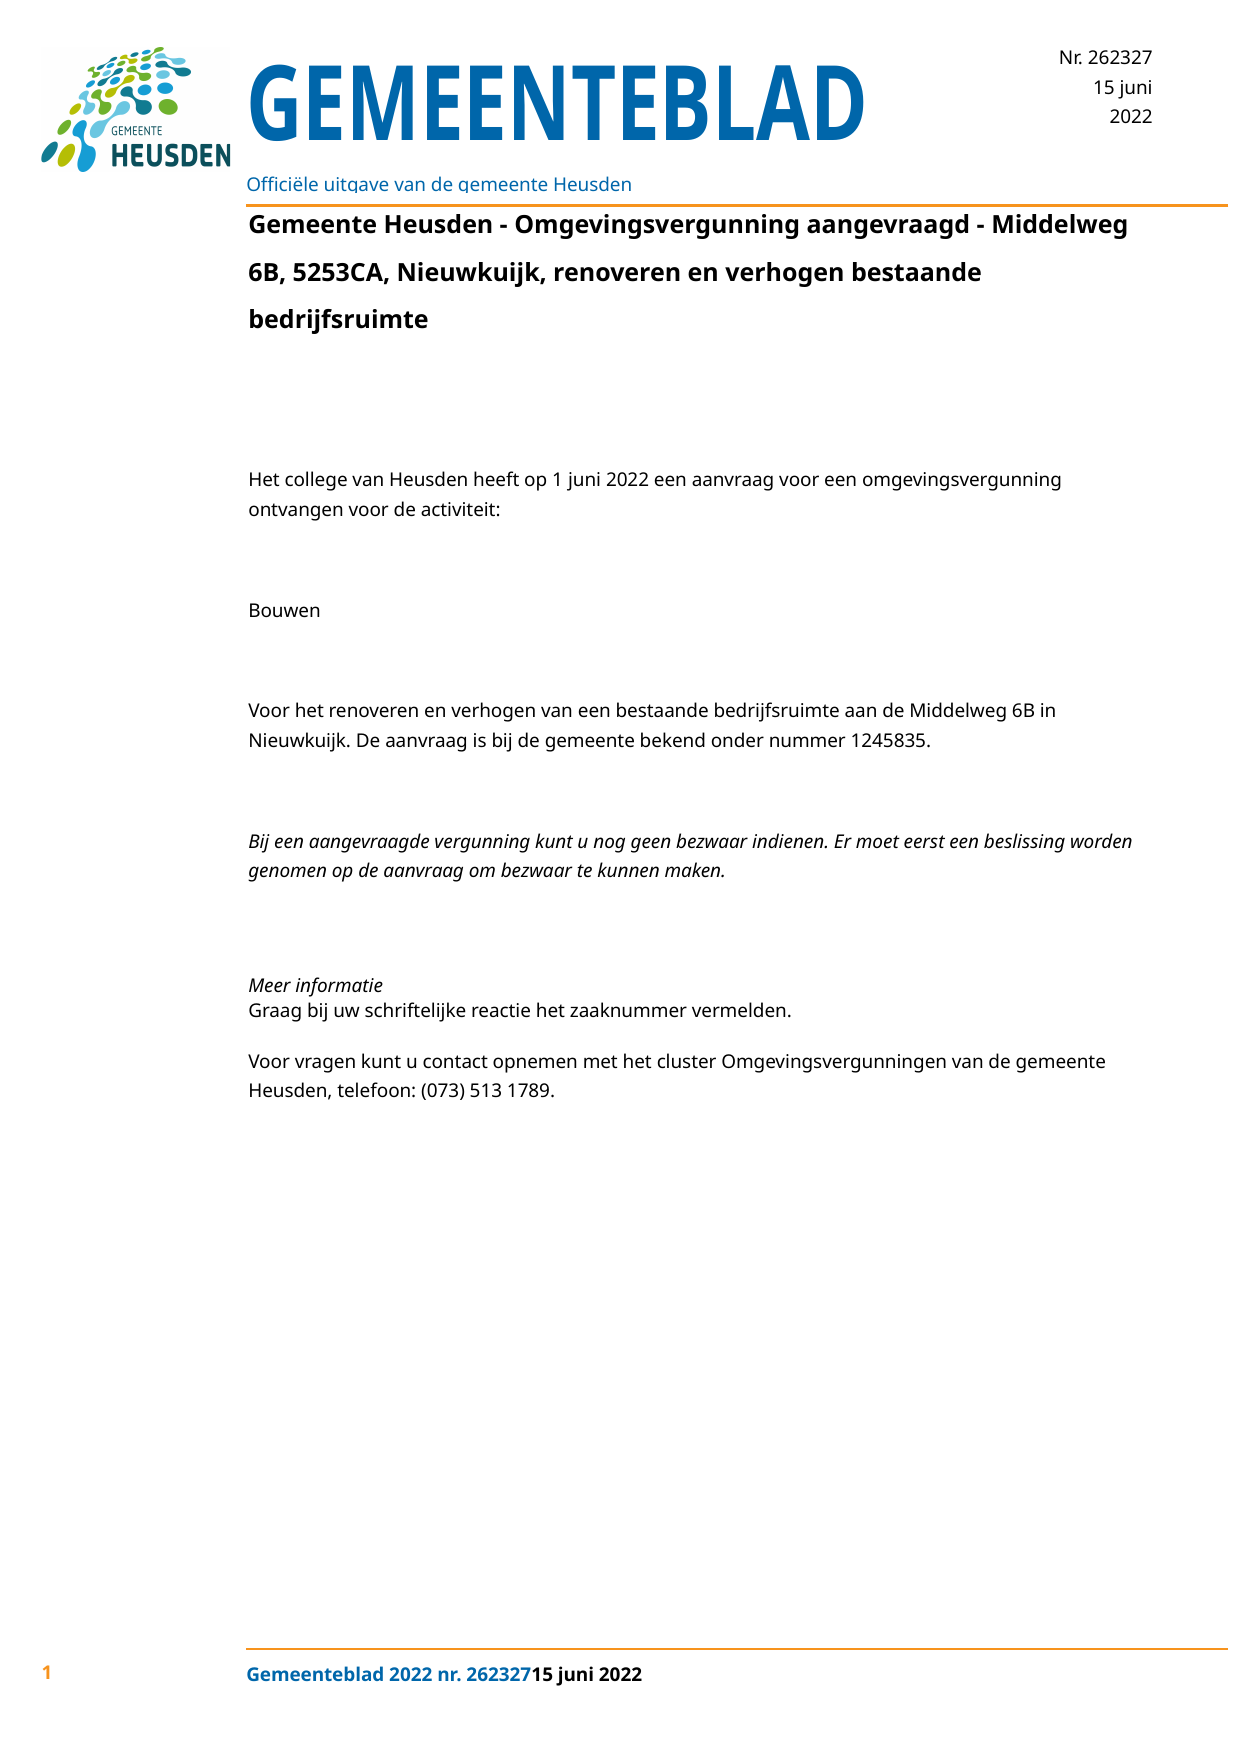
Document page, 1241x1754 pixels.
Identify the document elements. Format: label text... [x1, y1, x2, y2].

picture [41, 47, 231, 172]
text Voor het renoveren en verhogen van een bestaande bedrijfsruimte aan de Middelweg 6B in Nieuwkuijk. De aanvraag is bij de gemeente bekend onder nummer 1245835. [248, 698, 1152, 753]
text Bij een aangevraagde vergunning kunt u nog geen bezwaar indienen. Er moet eerst een beslissing worden genomen op de aanvraag om bezwaar te kunnen maken. [248, 828, 1152, 883]
text Graag bij uw schriftelijke reactie het zaaknummer vermelden. [248, 998, 1152, 1023]
text Voor vragen kunt u contact opnemen met het cluster Omgevingsvergunningen van de gemeente Heusden, telefoon: (073) 513 1789. [248, 1048, 1152, 1103]
text Bouwen [248, 597, 1152, 622]
text Het college van Heusden heeft op 1 juni 2022 een aanvraag voor een omgevingsvergunning ontvangen voor de activiteit: [248, 466, 1152, 522]
text Gemeente Heusden - Omgevingsvergunning aangevraagd - Middelweg 6B, 5253CA, Nieuwkuijk, renoveren en verhogen bestaande bedrijfsruimte [248, 207, 1152, 336]
text Meer informatie [248, 972, 1152, 998]
